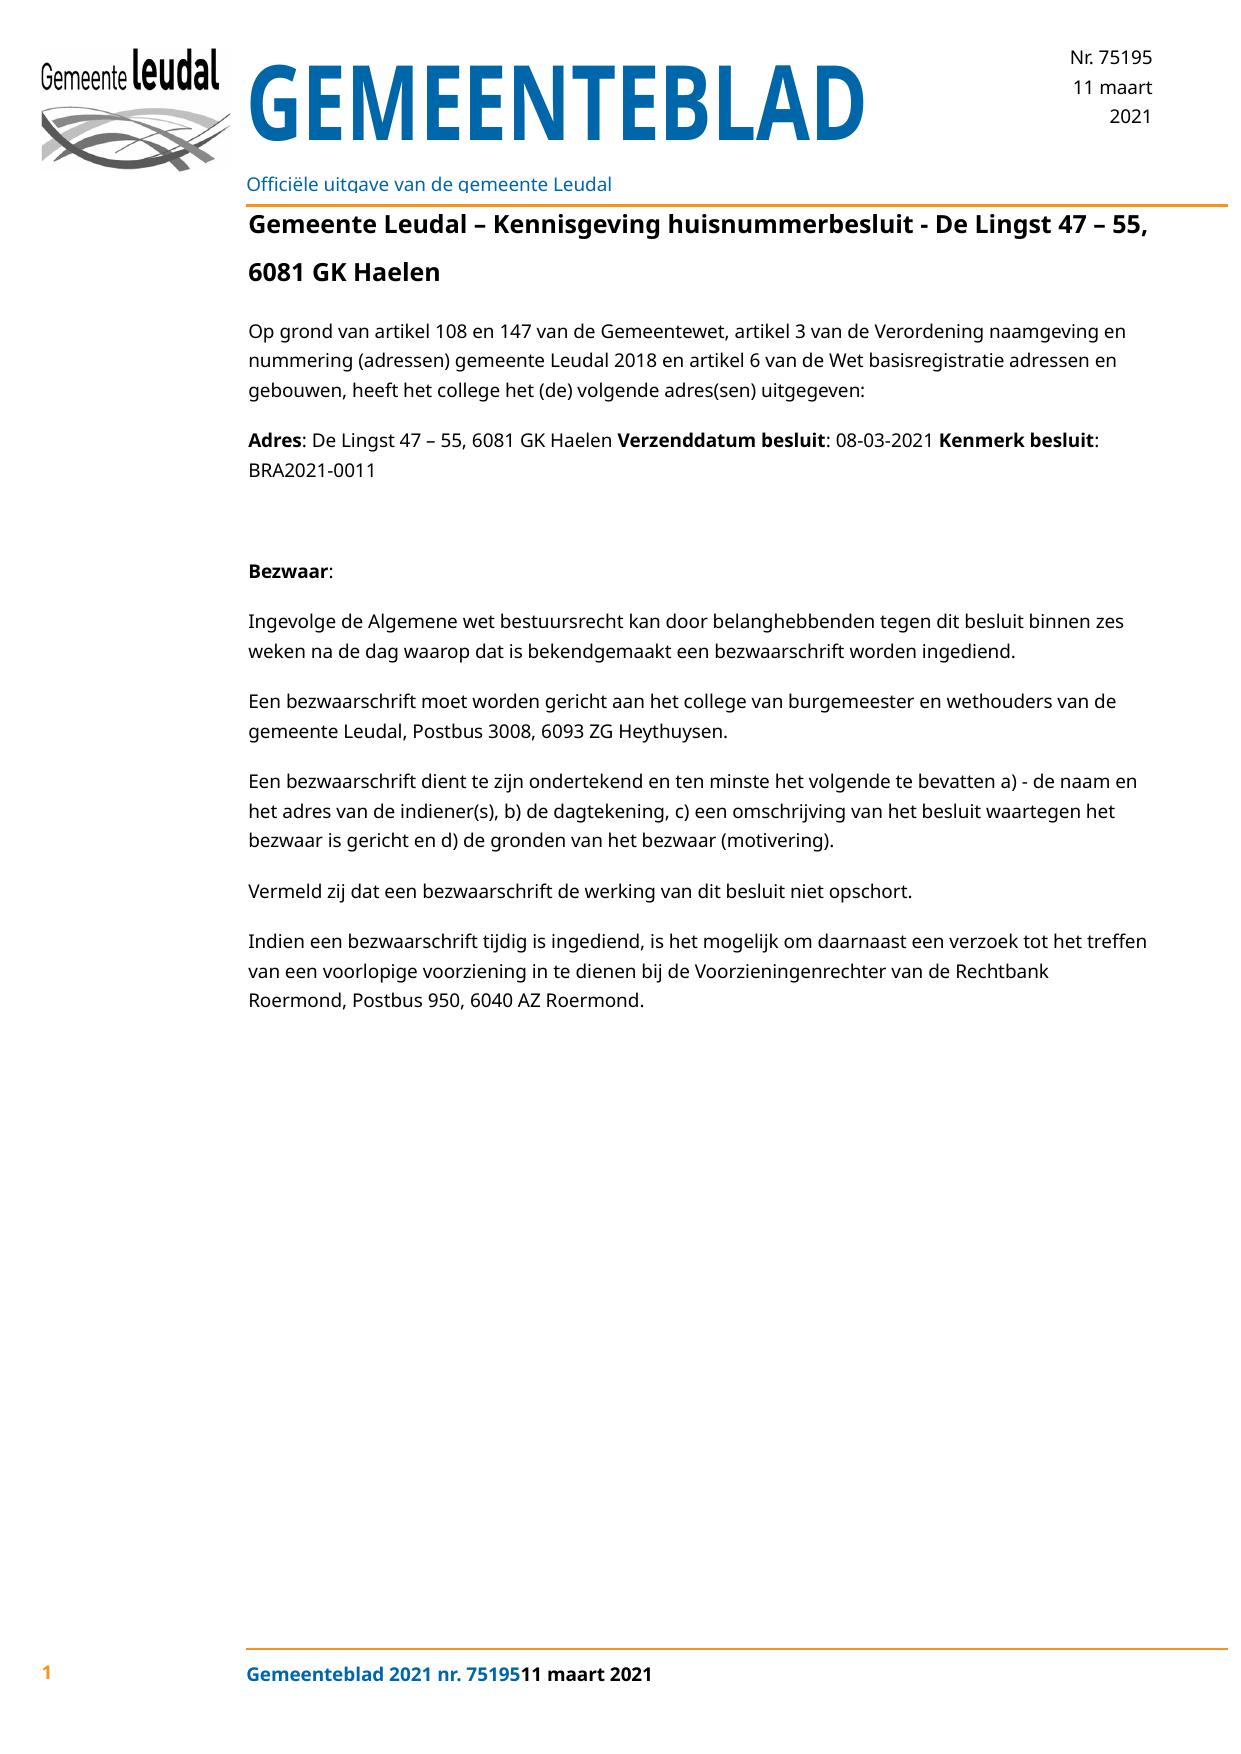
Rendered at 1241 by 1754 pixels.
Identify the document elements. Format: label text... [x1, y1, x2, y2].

text Een bezwaarschrift moet worden gericht aan het college van burgemeester en wethouders van de gemeente Leudal, Postbus 3008, 6093 ZG Heythuysen. [248, 688, 1152, 744]
picture [41, 47, 231, 172]
text Bezwaar: [248, 558, 1152, 584]
text Op grond van artikel 108 en 147 van de Gemeentewet, artikel 3 van de Verordening naamgeving en nummering (adressen) gemeente Leudal 2018 en artikel 6 van de Wet basisregistratie adressen en gebouwen, heeft het college het (de) volgende adres(sen) uitgegeven: [248, 318, 1152, 403]
text Gemeente Leudal – Kennisgeving huisnummerbesluit - De Lingst 47 – 55, 6081 GK Haelen [248, 207, 1152, 288]
text Vermeld zij dat een bezwaarschrift de werking van dit besluit niet opschort. [248, 878, 1152, 904]
text Een bezwaarschrift dient te zijn ondertekend en ten minste het volgende te bevatten a) - de naam en het adres van de indiener(s), b) de dagtekening, c) een omschrijving van het besluit waartegen het bezwaar is gericht en d) de gronden van het bezwaar (motivering). [248, 768, 1152, 853]
text Ingevolge de Algemene wet bestuursrecht kan door belanghebbenden tegen dit besluit binnen zes weken na de dag waarop dat is bekendgemaakt een bezwaarschrift worden ingediend. [248, 608, 1152, 664]
text Adres: De Lingst 47 – 55, 6081 GK Haelen Verzenddatum besluit: 08-03-2021 Kenmerk besluit: BRA2021-0011 [248, 427, 1152, 483]
text Indien een bezwaarschrift tijdig is ingediend, is het mogelijk om daarnaast een verzoek tot het treffen van een voorlopige voorziening in te dienen bij de Voorzieningenrechter van de Rechtbank Roermond, Postbus 950, 6040 AZ Roermond. [248, 928, 1152, 1013]
